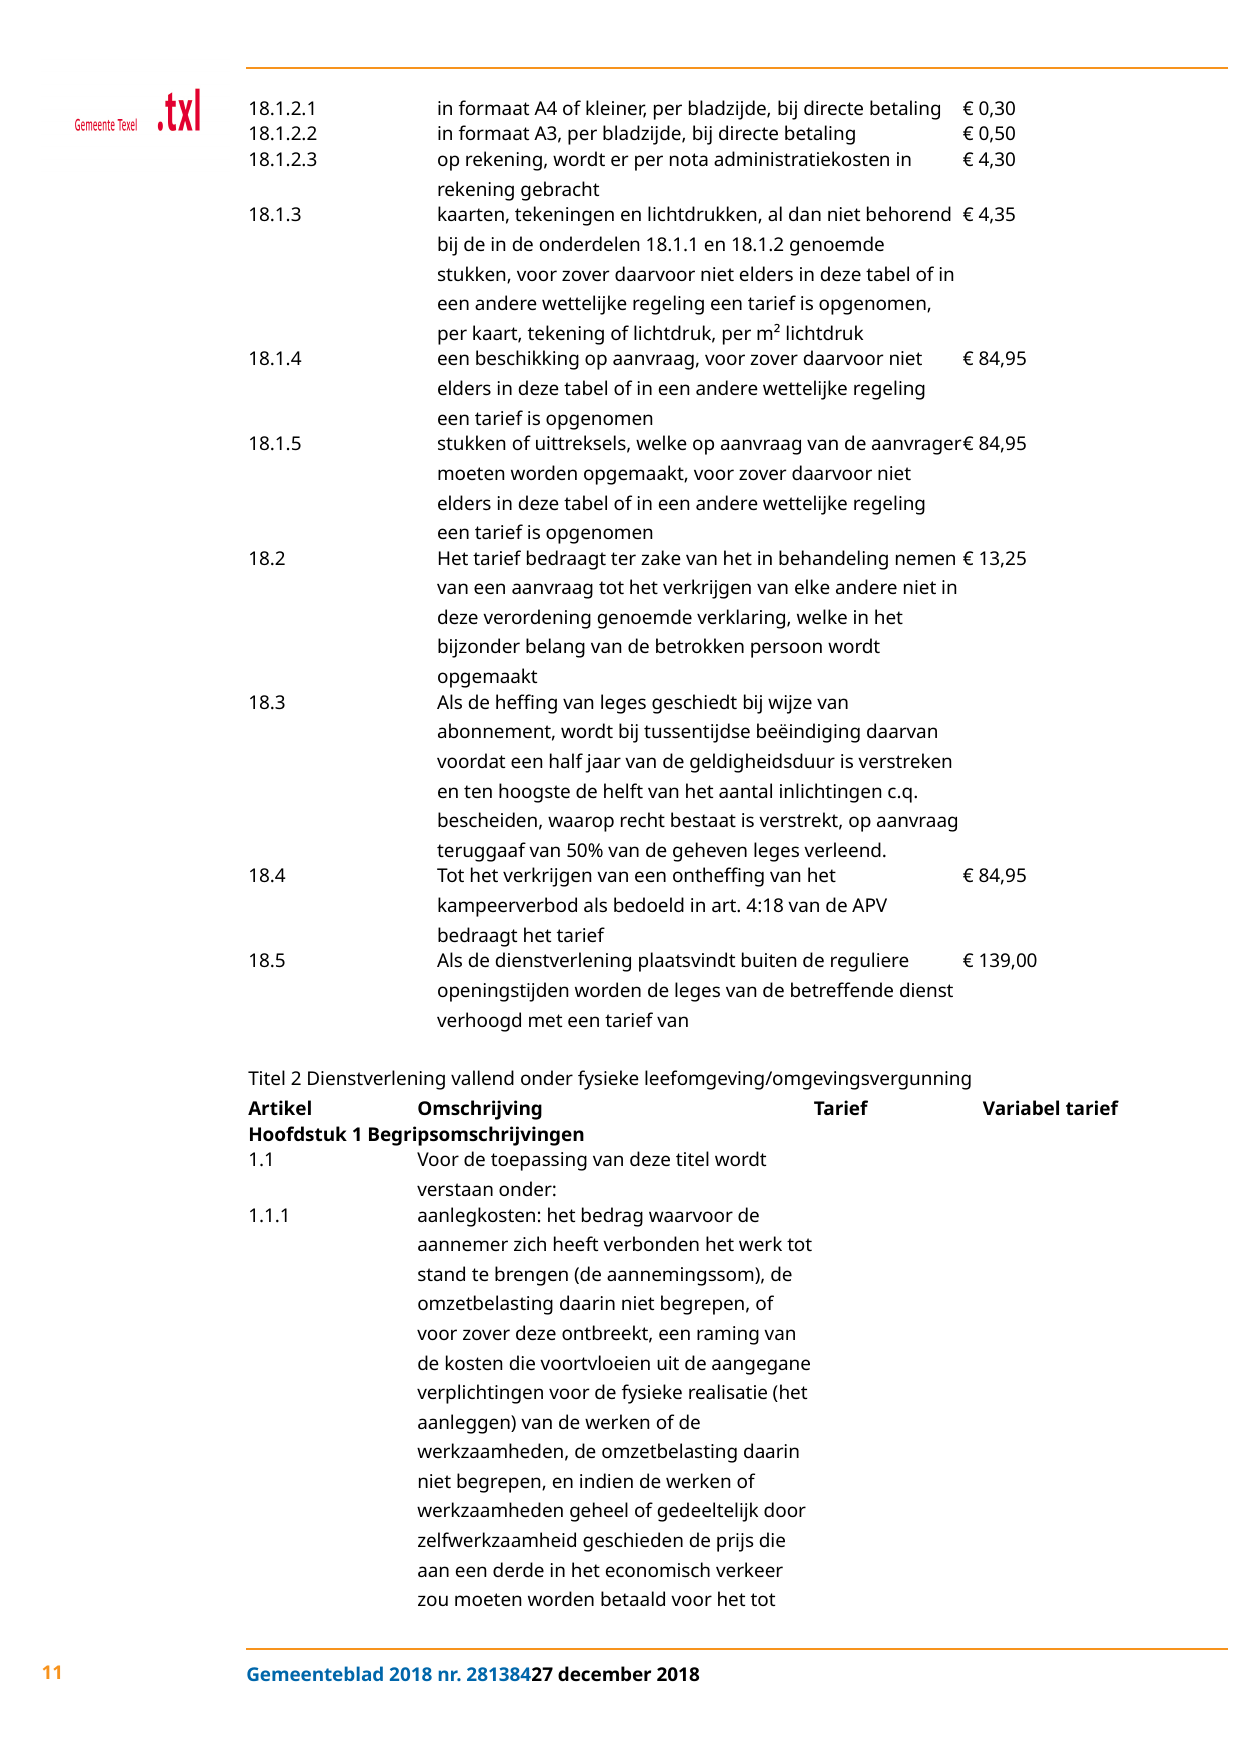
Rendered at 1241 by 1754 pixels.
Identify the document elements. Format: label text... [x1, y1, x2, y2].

table_cell [983, 1146, 1152, 1202]
table_cell [963, 689, 1152, 863]
table_cell 1.1 [248, 1146, 417, 1202]
table_cell Voor de toepassing van deze titel wordt verstaan onder: [417, 1146, 814, 1202]
table_cell € 4,35 [963, 202, 1152, 346]
table_cell 18.4 [248, 863, 437, 948]
table_cell [983, 1202, 1152, 1612]
table_header Artikel [248, 1095, 417, 1121]
table_cell 18.3 [248, 689, 437, 863]
table_cell € 13,25 [963, 545, 1152, 689]
table_cell 18.1.2.3 [248, 146, 437, 202]
table_cell [814, 1146, 983, 1202]
table_cell kaarten, tekeningen en lichtdrukken, al dan niet behorend bij de in de onderdelen 18.1.1 en 18.1.2 genoemde stukken, voor zover daarvoor niet elders in deze tabel of in een andere wettelijke regeling een tarief is opgenomen, per kaart, tekening of lichtdruk, per m² lichtdruk [437, 202, 963, 346]
table_cell 18.5 [248, 948, 437, 1032]
table_cell € 139,00 [963, 948, 1152, 1032]
table_header Omschrijving [417, 1095, 814, 1121]
table_cell [814, 1202, 983, 1612]
table_cell 18.2 [248, 545, 437, 689]
table_cell een beschikking op aanvraag, voor zover daarvoor niet elders in deze tabel of in een andere wettelijke regeling een tarief is opgenomen [437, 346, 963, 431]
table_cell € 84,95 [963, 346, 1152, 431]
text Titel 2 Dienstverlening vallend onder fysieke leefomgeving/omgevingsvergunning [248, 1065, 1152, 1091]
table_cell Hoofdstuk 1 Begripsomschrijvingen [248, 1121, 1152, 1146]
table_cell 1.1.1 [248, 1202, 417, 1612]
table_header Variabel tarief [983, 1095, 1152, 1121]
table_cell Het tarief bedraagt ter zake van het in behandeling nemen van een aanvraag tot het verkrijgen van elke andere niet in deze verordening genoemde verklaring, welke in het bijzonder belang van de betrokken persoon wordt opgemaakt [437, 545, 963, 689]
table_cell € 0,50 [963, 121, 1152, 146]
table_header Tarief [814, 1095, 983, 1121]
table_cell stukken of uittreksels, welke op aanvraag van de aanvrager moeten worden opgemaakt, voor zover daarvoor niet elders in deze tabel of in een andere wettelijke regeling een tarief is opgenomen [437, 431, 963, 545]
table_cell Als de heffing van leges geschiedt bij wijze van abonnement, wordt bij tussentijdse beëindiging daarvan voordat een half jaar van de geldigheidsduur is verstreken en ten hoogste de helft van het aantal inlichtingen c.q. bescheiden, waarop recht bestaat is verstrekt, op aanvraag teruggaaf van 50% van de geheven leges verleend. [437, 689, 963, 863]
table_cell Als de dienstverlening plaatsvindt buiten de reguliere openingstijden worden de leges van de betreffende dienst verhoogd met een tarief van [437, 948, 963, 1032]
table_cell in formaat A3, per bladzijde, bij directe betaling [437, 121, 963, 146]
table_cell 18.1.2.1 [248, 95, 437, 121]
table_cell 18.1.2.2 [248, 121, 437, 146]
table_cell € 0,30 [963, 95, 1152, 121]
table_cell aanlegkosten: het bedrag waarvoor de aannemer zich heeft verbonden het werk tot stand te brengen (de aannemingssom), de omzetbelasting daarin niet begrepen, of voor zover deze ontbreekt, een raming van de kosten die voortvloeien uit de aangegane verplichtingen voor de fysieke realisatie (het aanleggen) van de werken of de werkzaamheden, de omzetbelasting daarin niet begrepen, en indien de werken of werkzaamheden geheel of gedeeltelijk door zelfwerkzaamheid geschieden de prijs die aan een derde in het economisch verkeer zou moeten worden betaald voor het tot [417, 1202, 814, 1612]
picture [41, 47, 231, 172]
table_cell € 84,95 [963, 863, 1152, 948]
table_cell € 84,95 [963, 431, 1152, 545]
table_cell 18.1.5 [248, 431, 437, 545]
table_cell 18.1.4 [248, 346, 437, 431]
table_cell in formaat A4 of kleiner, per bladzijde, bij directe betaling [437, 95, 963, 121]
table_cell 18.1.3 [248, 202, 437, 346]
table_cell op rekening, wordt er per nota administratiekosten in rekening gebracht [437, 146, 963, 202]
table_cell € 4,30 [963, 146, 1152, 202]
table_cell Tot het verkrijgen van een ontheffing van het kampeerverbod als bedoeld in art. 4:18 van de APV bedraagt het tarief [437, 863, 963, 948]
